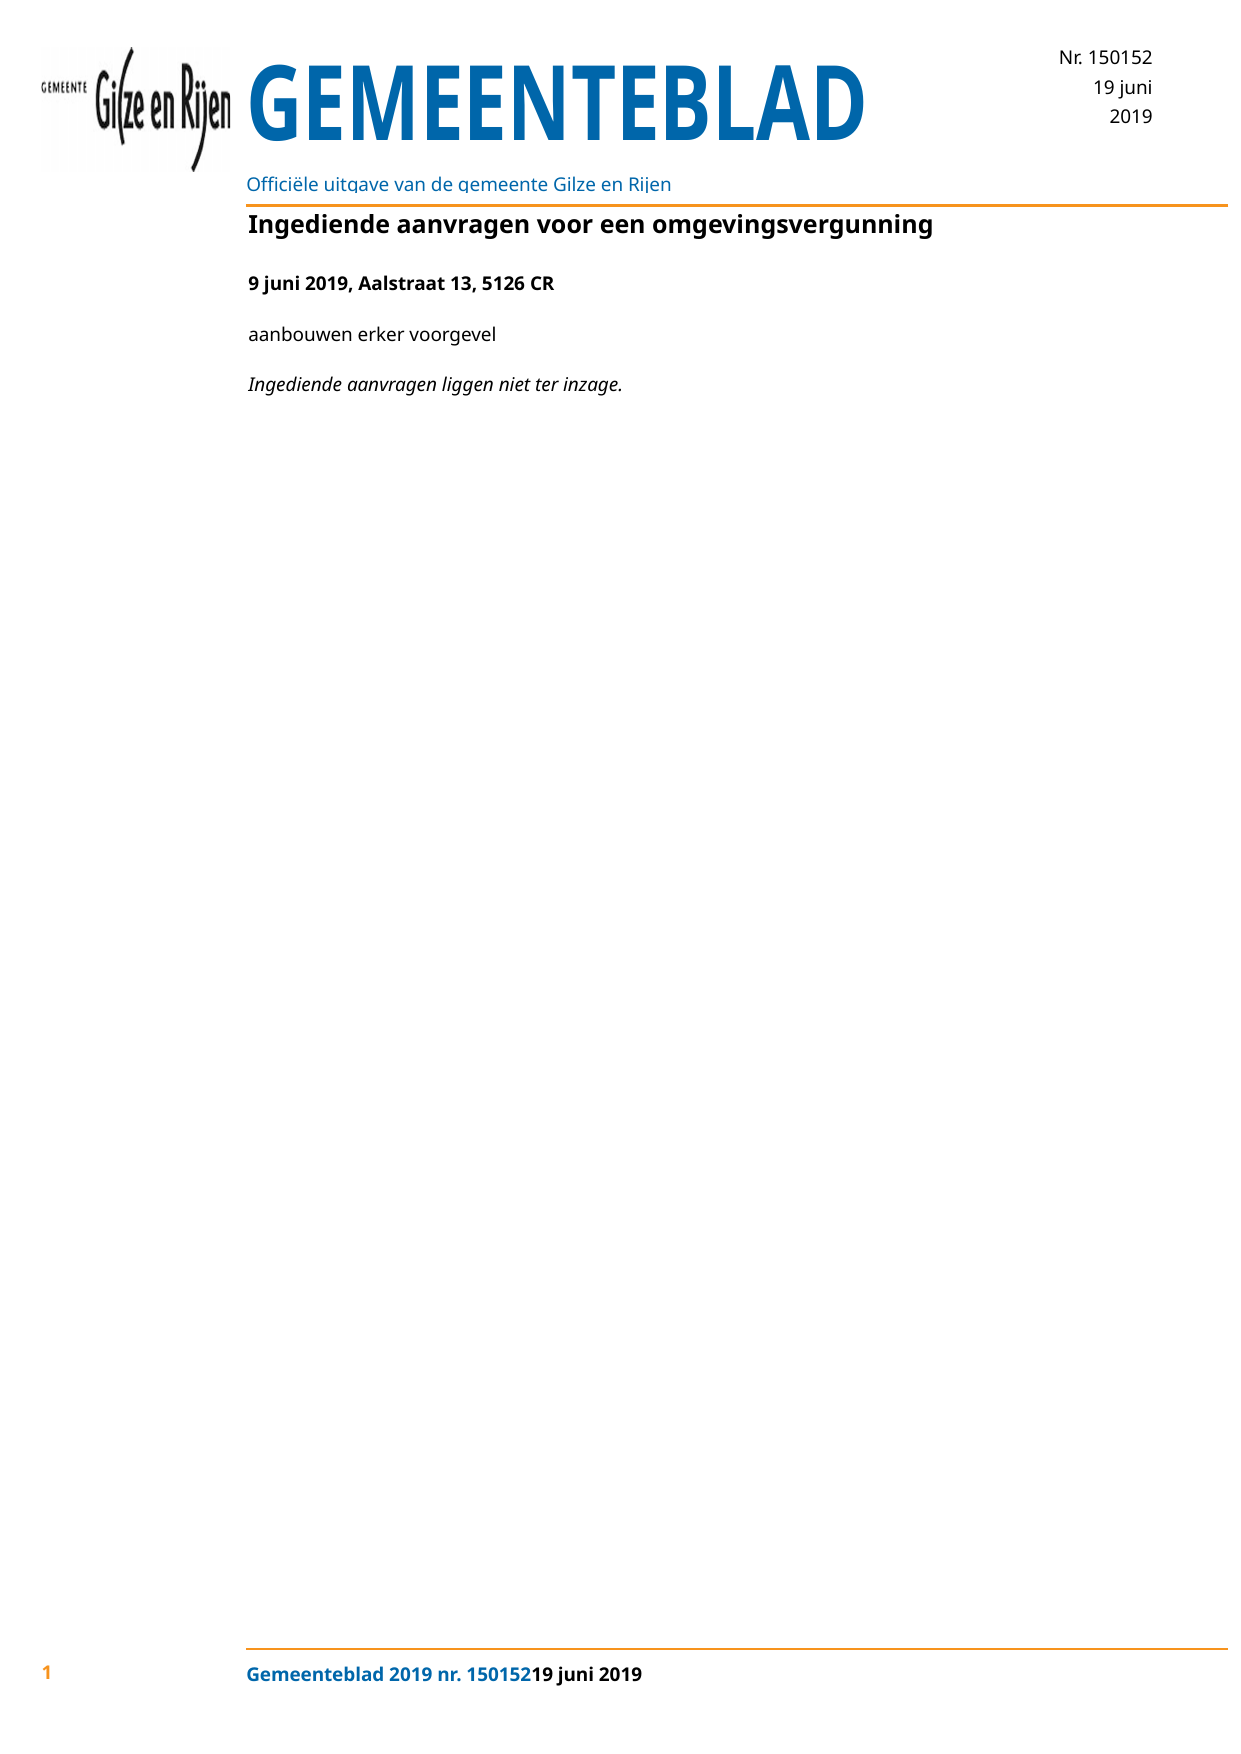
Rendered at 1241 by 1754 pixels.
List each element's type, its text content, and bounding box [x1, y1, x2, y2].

text aanbouwen erker voorgevel [248, 321, 1152, 346]
text Ingediende aanvragen liggen niet ter inzage. [248, 371, 1152, 397]
text 9 juni 2019, Aalstraat 13, 5126 CR [248, 270, 1152, 296]
text Ingediende aanvragen voor een omgevingsvergunning [248, 207, 1152, 241]
picture [41, 47, 231, 172]
